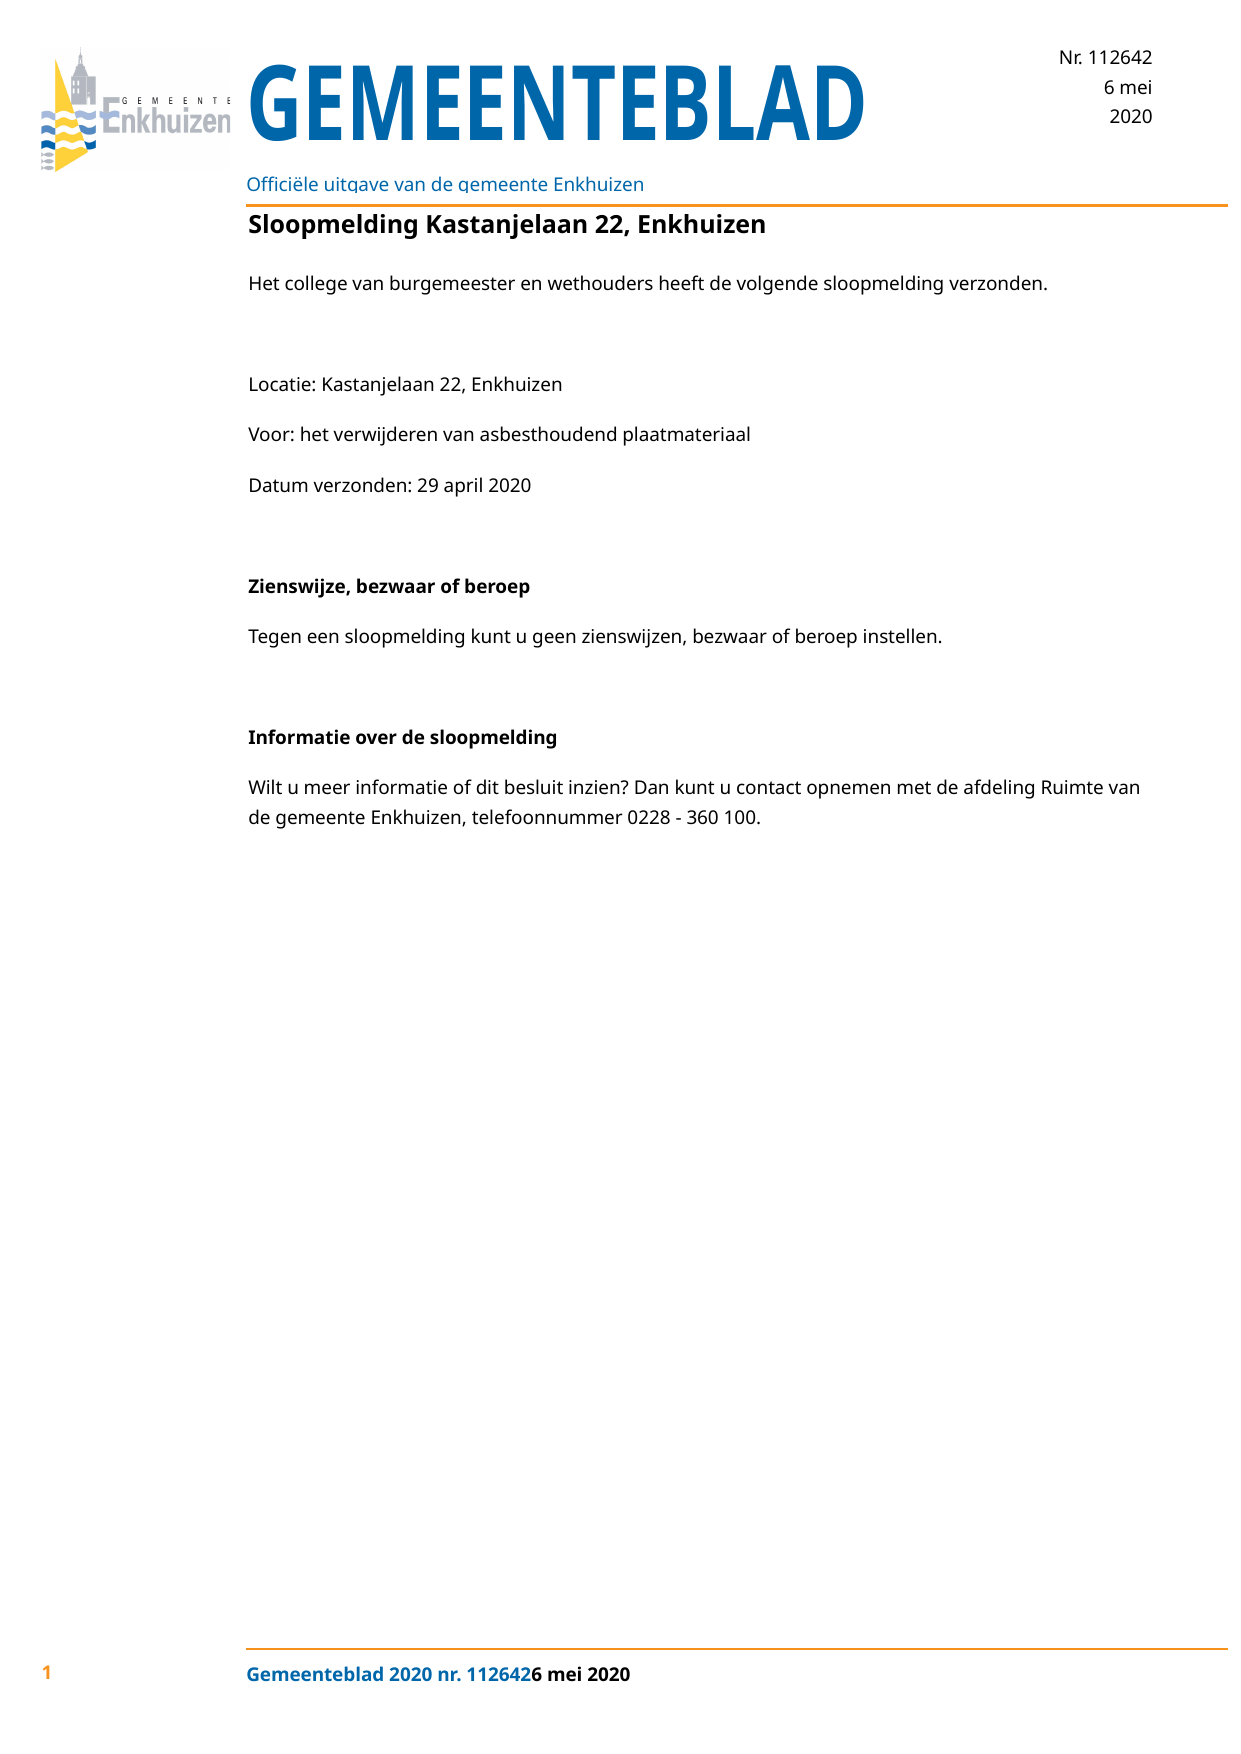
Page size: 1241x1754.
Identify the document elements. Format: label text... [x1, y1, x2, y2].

text Wilt u meer informatie of dit besluit inzien? Dan kunt u contact opnemen met de afdeling Ruimte van de gemeente Enkhuizen, telefoonnummer 0228 - 360 100. [248, 774, 1152, 830]
text Zienswijze, bezwaar of beroep [248, 573, 1152, 598]
text Datum verzonden: 29 april 2020 [248, 472, 1152, 498]
text Tegen een sloopmelding kunt u geen zienswijzen, bezwaar of beroep instellen. [248, 623, 1152, 649]
text Het college van burgemeester en wethouders heeft de volgende sloopmelding verzonden. [248, 270, 1152, 296]
text Informatie over de sloopmelding [248, 724, 1152, 750]
text Sloopmelding Kastanjelaan 22, Enkhuizen [248, 207, 1152, 241]
text Locatie: Kastanjelaan 22, Enkhuizen [248, 371, 1152, 397]
picture [41, 47, 231, 172]
text Voor: het verwijderen van asbesthoudend plaatmateriaal [248, 422, 1152, 447]
